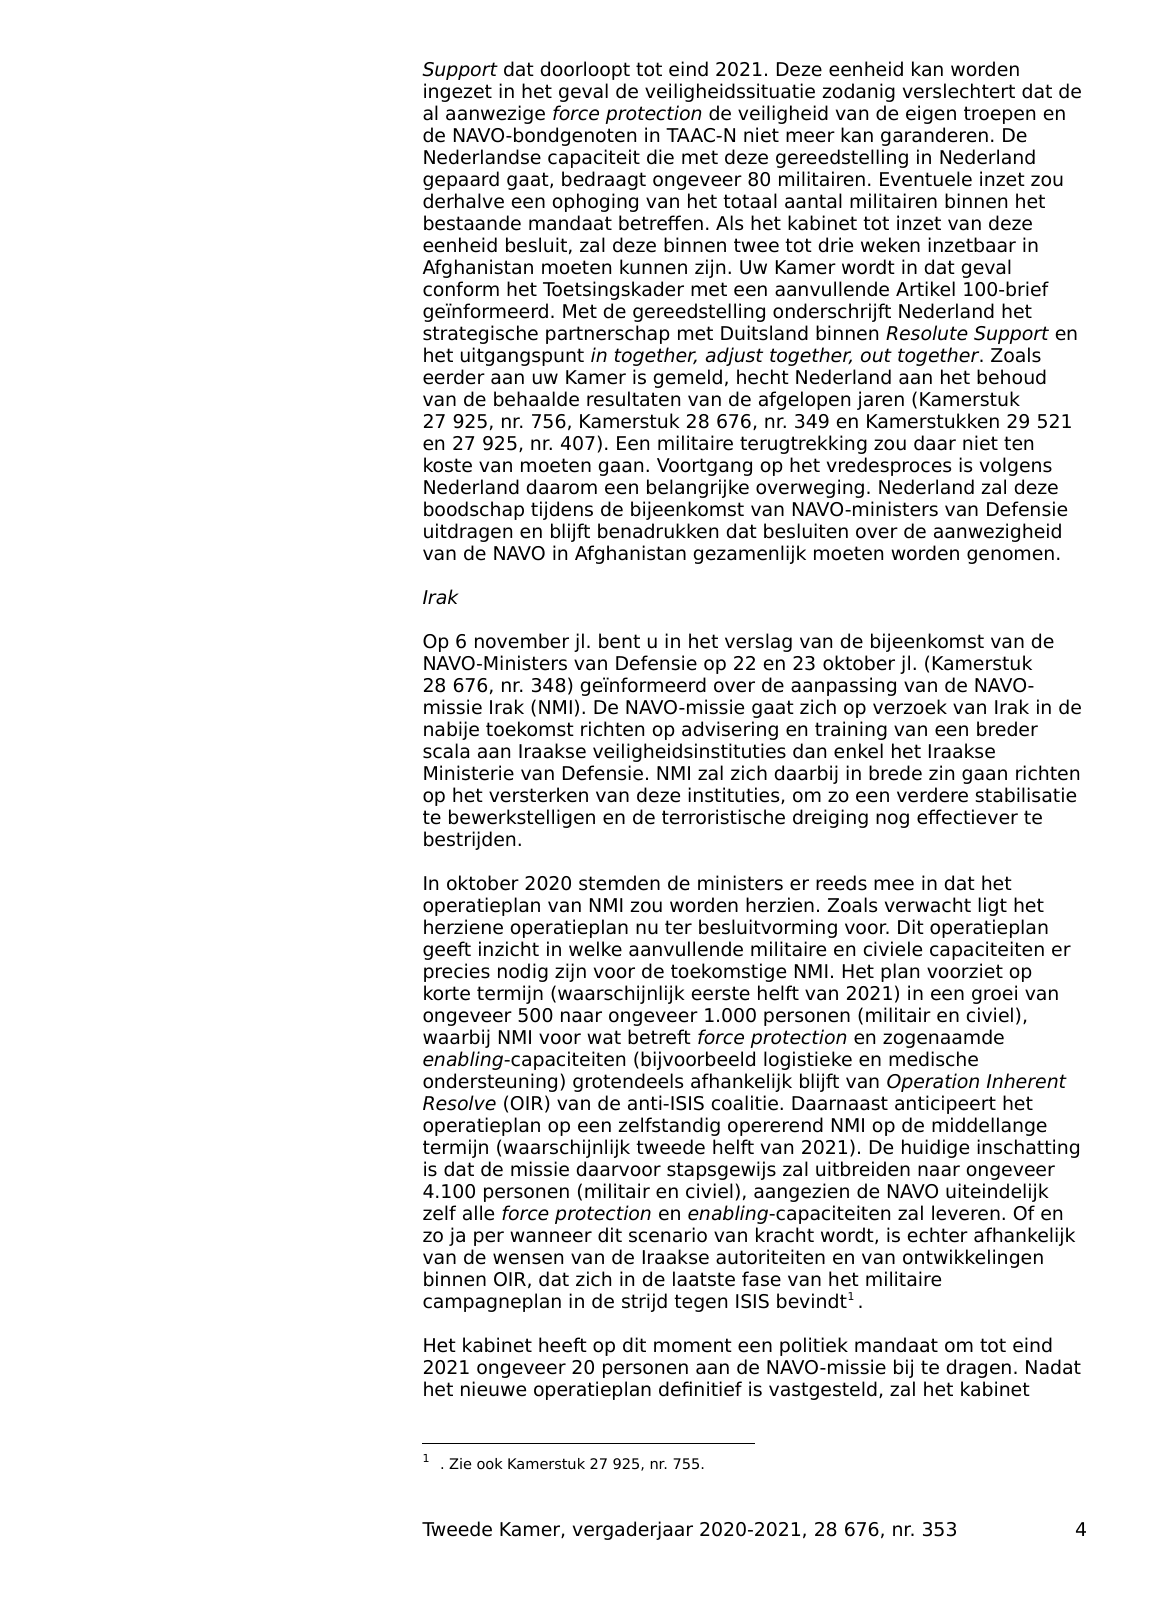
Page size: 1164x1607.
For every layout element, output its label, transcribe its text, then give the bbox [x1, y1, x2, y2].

subtitle Irak [422, 587, 1087, 609]
text . Zie ook Kamerstuk 27 925, nr. 755. [422, 1452, 1087, 1474]
text Het kabinet heeft op dit moment een politiek mandaat om tot eind 2021 ongeveer 20 personen aan de NAVO-missie bij te dragen. Nadat het nieuwe operatieplan definitief is vastgesteld, zal het kabinet [422, 1335, 1087, 1401]
text Op 6 november jl. bent u in het verslag van de bijeenkomst van de NAVO-Ministers van Defensie op 22 en 23 oktober jl. (Kamerstuk 28 676, nr. 348) geïnformeerd over de aanpassing van de NAVO-missie Irak (NMI). De NAVO-missie gaat zich op verzoek van Irak in de nabije toekomst richten op advisering en training van een breder scala aan Iraakse veiligheidsinstituties dan enkel het Iraakse Ministerie van Defensie. NMI zal zich daarbij in brede zin gaan richten op het versterken van deze instituties, om zo een verdere stabilisatie te bewerkstelligen en de terroristische dreiging nog effectiever te bestrijden. [422, 631, 1087, 851]
text In oktober 2020 stemden de ministers er reeds mee in dat het operatieplan van NMI zou worden herzien. Zoals verwacht ligt het herziene operatieplan nu ter besluitvorming voor. Dit operatieplan geeft inzicht in welke aanvullende militaire en civiele capaciteiten er precies nodig zijn voor de toekomstige NMI. Het plan voorziet op korte termijn (waarschijnlijk eerste helft van 2021) in een groei van ongeveer 500 naar ongeveer 1.000 personen (militair en civiel), waarbij NMI voor wat betreft force protection en zogenaamde enabling-capaciteiten (bijvoorbeeld logistieke en medische ondersteuning) grotendeels afhankelijk blijft van Operation Inherent Resolve (OIR) van de anti-ISIS coalitie. Daarnaast anticipeert het operatieplan op een zelfstandig opererend NMI op de middellange termijn (waarschijnlijk tweede helft van 2021). De huidige inschatting is dat de missie daarvoor stapsgewijs zal uitbreiden naar ongeveer 4.100 personen (militair en civiel), aangezien de NAVO uiteindelijk zelf alle force protection en enabling-capaciteiten zal leveren. Of en zo ja per wanneer dit scenario van kracht wordt, is echter afhankelijk van de wensen van de Iraakse autoriteiten en van ontwikkelingen binnen OIR, dat zich in de laatste fase van het militaire campagneplan in de strijd tegen ISIS bevindt. [422, 873, 1087, 1312]
text Support dat doorloopt tot eind 2021. Deze eenheid kan worden ingezet in het geval de veiligheidssituatie zodanig verslechtert dat de al aanwezige force protection de veiligheid van de eigen troepen en de NAVO-bondgenoten in TAAC-N niet meer kan garanderen. De Nederlandse capaciteit die met deze gereedstelling in Nederland gepaard gaat, bedraagt ongeveer 80 militairen. Eventuele inzet zou derhalve een ophoging van het totaal aantal militairen binnen het bestaande mandaat betreffen. Als het kabinet tot inzet van deze eenheid besluit, zal deze binnen twee tot drie weken inzetbaar in Afghanistan moeten kunnen zijn. Uw Kamer wordt in dat geval conform het Toetsingskader met een aanvullende Artikel 100-brief geïnformeerd. Met de gereedstelling onderschrijft Nederland het strategische partnerschap met Duitsland binnen Resolute Support en het uitgangspunt in together, adjust together, out together. Zoals eerder aan uw Kamer is gemeld, hecht Nederland aan het behoud van de behaalde resultaten van de afgelopen jaren (Kamerstuk 27 925, nr. 756, Kamerstuk 28 676, nr. 349 en Kamerstukken 29 521 en 27 925, nr. 407). Een militaire terugtrekking zou daar niet ten koste van moeten gaan. Voortgang op het vredesproces is volgens Nederland daarom een belangrijke overweging. Nederland zal deze boodschap tijdens de bijeenkomst van NAVO-ministers van Defensie uitdragen en blijft benadrukken dat besluiten over de aanwezigheid van de NAVO in Afghanistan gezamenlijk moeten worden genomen. [422, 59, 1087, 564]
